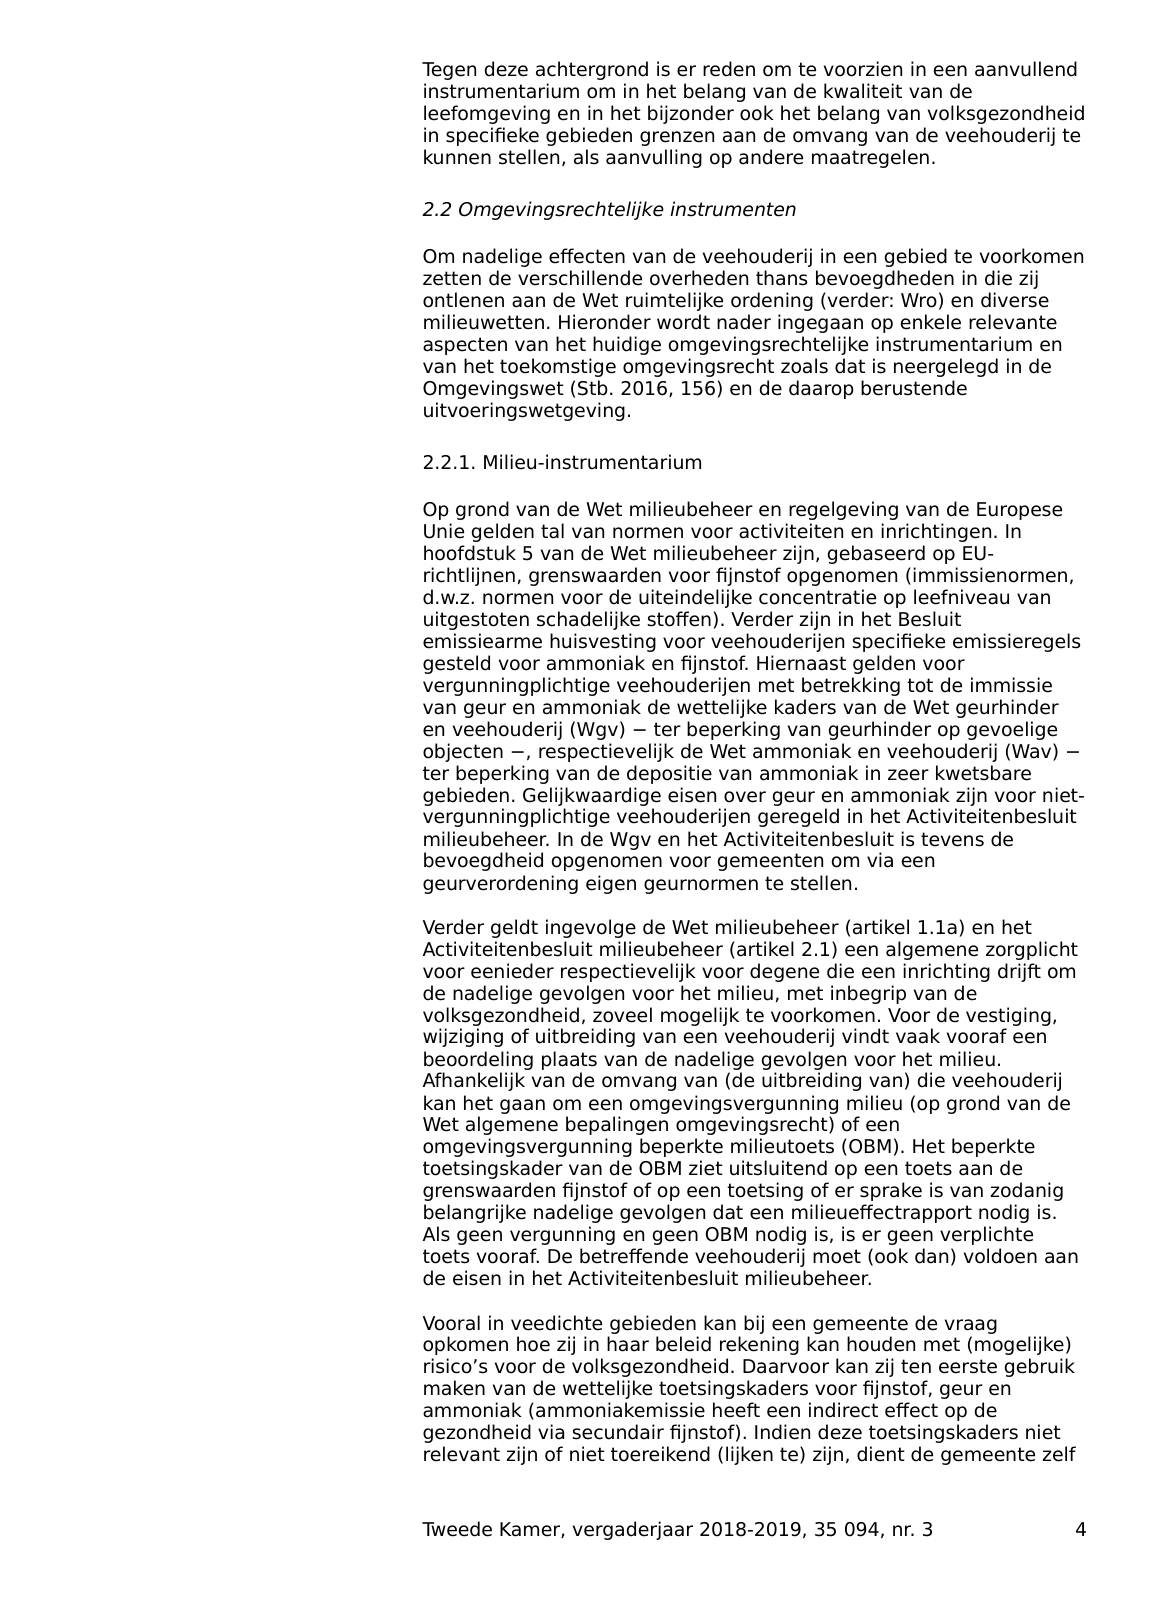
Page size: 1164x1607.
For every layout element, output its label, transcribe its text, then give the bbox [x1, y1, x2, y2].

subtitle 2.2.1. Milieu-instrumentarium [422, 452, 1087, 474]
text Vooral in veedichte gebieden kan bij een gemeente de vraag opkomen hoe zij in haar beleid rekening kan houden met (mogelijke) risico’s voor de volksgezondheid. Daarvoor kan zij ten eerste gebruik maken van de wettelijke toetsingskaders voor fijnstof, geur en ammoniak (ammoniakemissie heeft een indirect effect op de gezondheid via secundair fijnstof). Indien deze toetsingskaders niet relevant zijn of niet toereikend (lijken te) zijn, dient de gemeente zelf [422, 1312, 1087, 1466]
subtitle 2.2 Omgevingsrechtelijke instrumenten [422, 199, 1087, 221]
text Verder geldt ingevolge de Wet milieubeheer (artikel 1.1a) en het Activiteitenbesluit milieubeheer (artikel 2.1) een algemene zorgplicht voor eenieder respectievelijk voor degene die een inrichting drijft om de nadelige gevolgen voor het milieu, met inbegrip van de volksgezondheid, zoveel mogelijk te voorkomen. Voor de vestiging, wijziging of uitbreiding van een veehouderij vindt vaak vooraf een beoordeling plaats van de nadelige gevolgen voor het milieu. Afhankelijk van de omvang van (de uitbreiding van) die veehouderij kan het gaan om een omgevingsvergunning milieu (op grond van de Wet algemene bepalingen omgevingsrecht) of een omgevingsvergunning beperkte milieutoets (OBM). Het beperkte toetsingskader van de OBM ziet uitsluitend op een toets aan de grenswaarden fijnstof of op een toetsing of er sprake is van zodanig belangrijke nadelige gevolgen dat een milieueffectrapport nodig is. Als geen vergunning en geen OBM nodig is, is er geen verplichte toets vooraf. De betreffende veehouderij moet (ook dan) voldoen aan de eisen in het Activiteitenbesluit milieubeheer. [422, 917, 1087, 1290]
text Tegen deze achtergrond is er reden om te voorzien in een aanvullend instrumentarium om in het belang van de kwaliteit van de leefomgeving en in het bijzonder ook het belang van volksgezondheid in specifieke gebieden grenzen aan de omvang van de veehouderij te kunnen stellen, als aanvulling op andere maatregelen. [422, 59, 1087, 169]
text Op grond van de Wet milieubeheer en regelgeving van de Europese Unie gelden tal van normen voor activiteiten en inrichtingen. In hoofdstuk 5 van de Wet milieubeheer zijn, gebaseerd op EU-richtlijnen, grenswaarden voor fijnstof opgenomen (immissienormen, d.w.z. normen voor de uiteindelijke concentratie op leefniveau van uitgestoten schadelijke stoffen). Verder zijn in het Besluit emissiearme huisvesting voor veehouderijen specifieke emissieregels gesteld voor ammoniak en fijnstof. Hiernaast gelden voor vergunningplichtige veehouderijen met betrekking tot de immissie van geur en ammoniak de wettelijke kaders van de Wet geurhinder en veehouderij (Wgv) − ter beperking van geurhinder op gevoelige objecten −, respectievelijk de Wet ammoniak en veehouderij (Wav) − ter beperking van de depositie van ammoniak in zeer kwetsbare gebieden. Gelijkwaardige eisen over geur en ammoniak zijn voor niet-vergunningplichtige veehouderijen geregeld in het Activiteitenbesluit milieubeheer. In de Wgv en het Activiteitenbesluit is tevens de bevoegdheid opgenomen voor gemeenten om via een geurverordening eigen geurnormen te stellen. [422, 499, 1087, 894]
text Om nadelige effecten van de veehouderij in een gebied te voorkomen zetten de verschillende overheden thans bevoegdheden in die zij ontlenen aan de Wet ruimtelijke ordening (verder: Wro) en diverse milieuwetten. Hieronder wordt nader ingegaan op enkele relevante aspecten van het huidige omgevingsrechtelijke instrumentarium en van het toekomstige omgevingsrecht zoals dat is neergelegd in de Omgevingswet (Stb. 2016, 156) en de daarop berustende uitvoeringswetgeving. [422, 246, 1087, 422]
